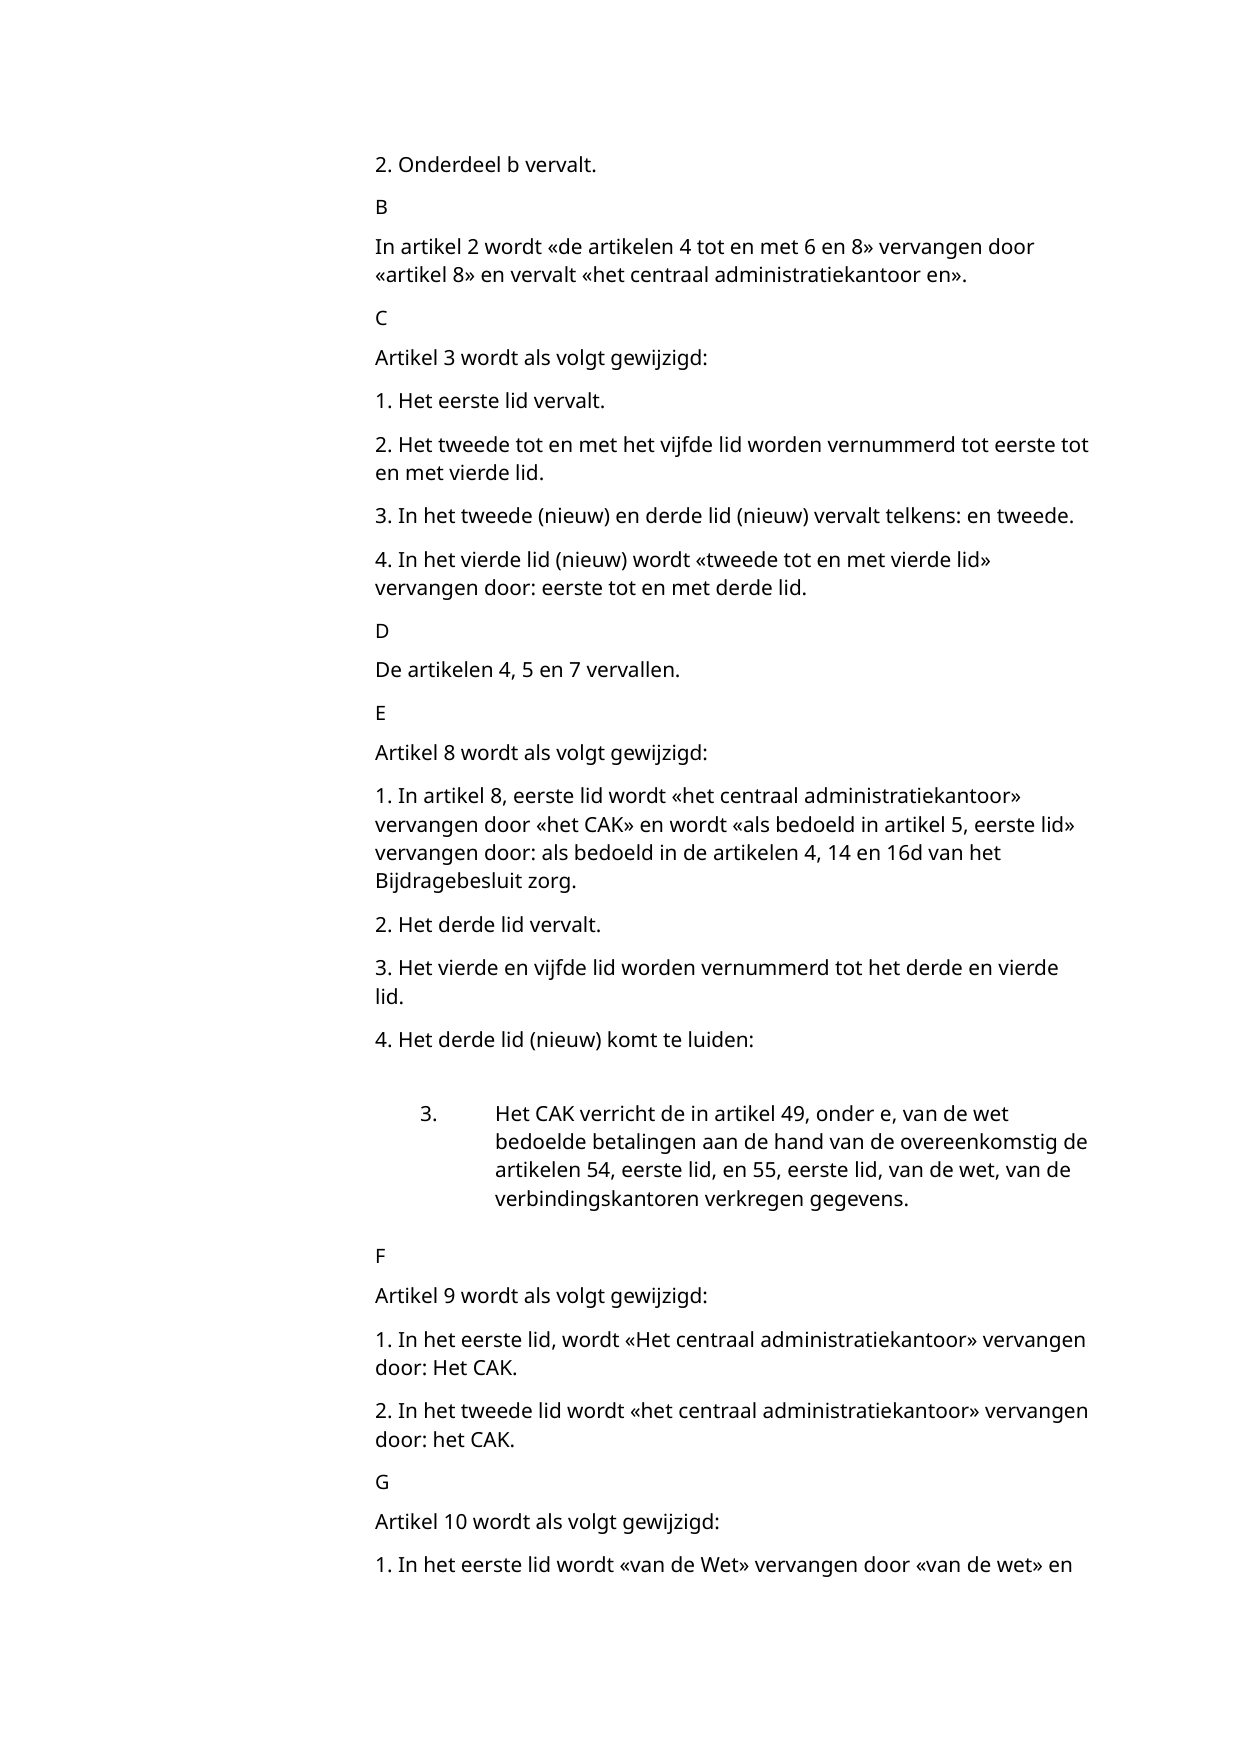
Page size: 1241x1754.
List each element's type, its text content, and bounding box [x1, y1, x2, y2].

text B [375, 193, 1090, 220]
text In artikel 2 wordt «de artikelen 4 tot en met 6 en 8» vervangen door «artikel 8» en vervalt «het centraal administratiekantoor en». [375, 232, 1090, 289]
text 1. In het eerste lid, wordt «Het centraal administratiekantoor» vervangen door: Het CAK. [375, 1325, 1090, 1382]
text E [375, 699, 1090, 726]
text 1. In het eerste lid wordt «van de Wet» vervangen door «van de wet» en [375, 1551, 1090, 1579]
text G [375, 1468, 1090, 1495]
text F [375, 1242, 1090, 1269]
text 1. In artikel 8, eerste lid wordt «het centraal administratiekantoor» vervangen door «het CAK» en wordt «als bedoeld in artikel 5, eerste lid» vervangen door: als bedoeld in de artikelen 4, 14 en 16d van het Bijdragebesluit zorg. [375, 781, 1090, 895]
text 2. In het tweede lid wordt «het centraal administratiekantoor» vervangen door: het CAK. [375, 1397, 1090, 1453]
text 2. Onderdeel b vervalt. [375, 150, 1090, 178]
text 4. In het vierde lid (nieuw) wordt «tweede tot en met vierde lid» vervangen door: eerste tot en met derde lid. [375, 545, 1090, 602]
list Het CAK verricht de in artikel 49, onder e, van de wet bedoelde betalingen aan de hand van de overeenkomstig de artikelen 54, eerste lid, en 55, eerste lid, van de wet, van de verbindingskantoren verkregen gegevens. [420, 1099, 1090, 1212]
text De artikelen 4, 5 en 7 vervallen. [375, 656, 1090, 684]
text 1. Het eerste lid vervalt. [375, 386, 1090, 415]
text Artikel 3 wordt als volgt gewijzigd: [375, 343, 1090, 371]
text Artikel 10 wordt als volgt gewijzigd: [375, 1507, 1090, 1536]
text 2. Het tweede tot en met het vijfde lid worden vernummerd tot eerste tot en met vierde lid. [375, 430, 1090, 487]
text C [375, 304, 1090, 331]
text 4. Het derde lid (nieuw) komt te luiden: [375, 1025, 1090, 1054]
text 2. Het derde lid vervalt. [375, 910, 1090, 938]
text 3. In het tweede (nieuw) en derde lid (nieuw) vervalt telkens: en tweede. [375, 502, 1090, 530]
text Artikel 8 wordt als volgt gewijzigd: [375, 738, 1090, 766]
text Artikel 9 wordt als volgt gewijzigd: [375, 1281, 1090, 1310]
text 3. Het vierde en vijfde lid worden vernummerd tot het derde en vierde lid. [375, 953, 1090, 1010]
text D [375, 617, 1090, 644]
